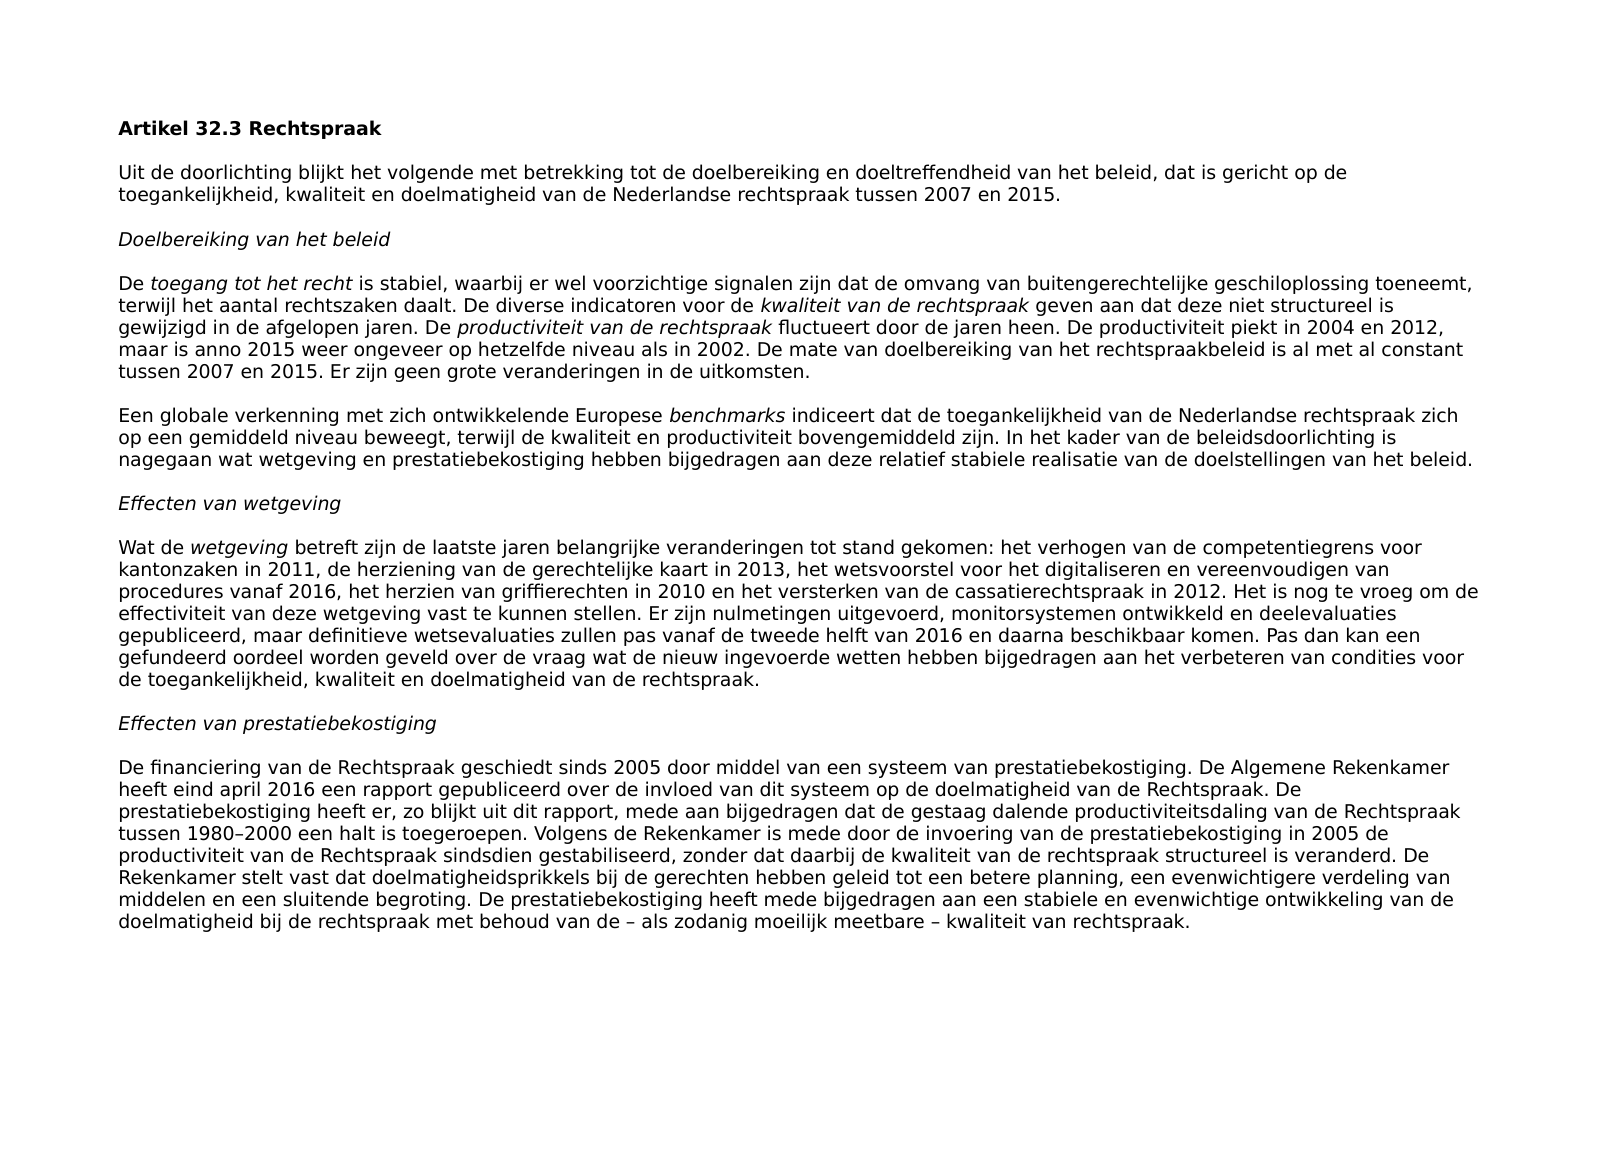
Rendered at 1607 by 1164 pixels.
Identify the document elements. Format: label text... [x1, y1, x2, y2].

text Uit de doorlichting blijkt het volgende met betrekking tot de doelbereiking en doeltreffendheid van het beleid, dat is gericht op de toegankelijkheid, kwaliteit en doelmatigheid van de Nederlandse rechtspraak tussen 2007 en 2015. [118, 162, 1488, 206]
subtitle Effecten van wetgeving [118, 493, 1488, 515]
subtitle Doelbereiking van het beleid [118, 228, 1488, 250]
subtitle Artikel 32.3 Rechtspraak [118, 118, 1488, 140]
text De financiering van de Rechtspraak geschiedt sinds 2005 door middel van een systeem van prestatiebekostiging. De Algemene Rekenkamer heeft eind april 2016 een rapport gepubliceerd over de invloed van dit systeem op de doelmatigheid van de Rechtspraak. De prestatiebekostiging heeft er, zo blijkt uit dit rapport, mede aan bijgedragen dat de gestaag dalende productiviteitsdaling van de Rechtspraak tussen 1980–2000 een halt is toegeroepen. Volgens de Rekenkamer is mede door de invoering van de prestatiebekostiging in 2005 de productiviteit van de Rechtspraak sindsdien gestabiliseerd, zonder dat daarbij de kwaliteit van de rechtspraak structureel is veranderd. De Rekenkamer stelt vast dat doelmatigheidsprikkels bij de gerechten hebben geleid tot een betere planning, een evenwichtigere verdeling van middelen en een sluitende begroting. De prestatiebekostiging heeft mede bijgedragen aan een stabiele en evenwichtige ontwikkeling van de doelmatigheid bij de rechtspraak met behoud van de – als zodanig moeilijk meetbare – kwaliteit van rechtspraak. [118, 757, 1488, 933]
subtitle Effecten van prestatiebekostiging [118, 713, 1488, 735]
text Een globale verkenning met zich ontwikkelende Europese benchmarks indiceert dat de toegankelijkheid van de Nederlandse rechtspraak zich op een gemiddeld niveau beweegt, terwijl de kwaliteit en productiviteit bovengemiddeld zijn. In het kader van de beleidsdoorlichting is nagegaan wat wetgeving en prestatiebekostiging hebben bijgedragen aan deze relatief stabiele realisatie van de doelstellingen van het beleid. [118, 405, 1488, 471]
text De toegang tot het recht is stabiel, waarbij er wel voorzichtige signalen zijn dat de omvang van buitengerechtelijke geschiloplossing toeneemt, terwijl het aantal rechtszaken daalt. De diverse indicatoren voor de kwaliteit van de rechtspraak geven aan dat deze niet structureel is gewijzigd in de afgelopen jaren. De productiviteit van de rechtspraak fluctueert door de jaren heen. De productiviteit piekt in 2004 en 2012, maar is anno 2015 weer ongeveer op hetzelfde niveau als in 2002. De mate van doelbereiking van het rechtspraakbeleid is al met al constant tussen 2007 en 2015. Er zijn geen grote veranderingen in de uitkomsten. [118, 273, 1488, 382]
text Wat de wetgeving betreft zijn de laatste jaren belangrijke veranderingen tot stand gekomen: het verhogen van de competentiegrens voor kantonzaken in 2011, de herziening van de gerechtelijke kaart in 2013, het wetsvoorstel voor het digitaliseren en vereenvoudigen van procedures vanaf 2016, het herzien van griffierechten in 2010 en het versterken van de cassatierechtspraak in 2012. Het is nog te vroeg om de effectiviteit van deze wetgeving vast te kunnen stellen. Er zijn nulmetingen uitgevoerd, monitorsystemen ontwikkeld en deelevaluaties gepubliceerd, maar definitieve wetsevaluaties zullen pas vanaf de tweede helft van 2016 en daarna beschikbaar komen. Pas dan kan een gefundeerd oordeel worden geveld over de vraag wat de nieuw ingevoerde wetten hebben bijgedragen aan het verbeteren van condities voor de toegankelijkheid, kwaliteit en doelmatigheid van de rechtspraak. [118, 537, 1488, 691]
